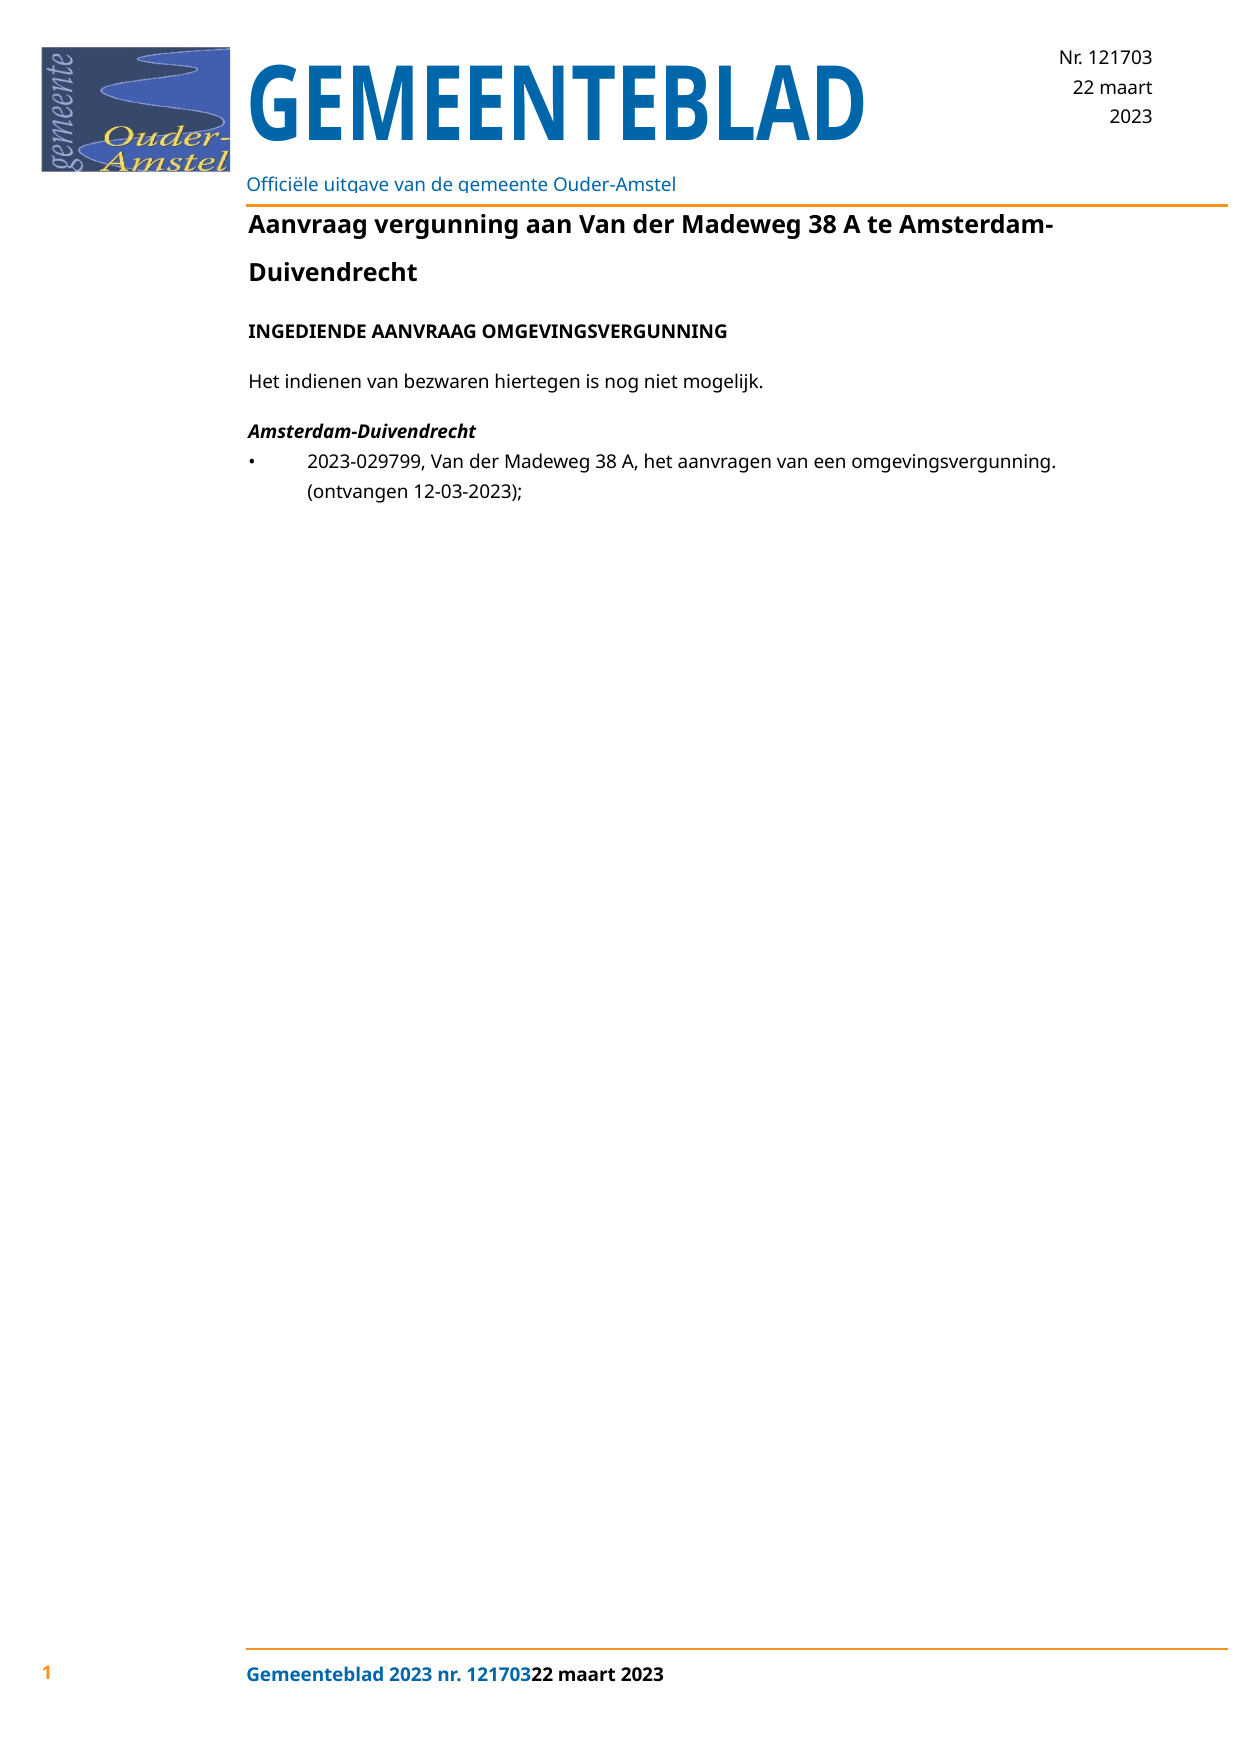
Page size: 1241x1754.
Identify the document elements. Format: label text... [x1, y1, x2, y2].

text Aanvraag vergunning aan Van der Madeweg 38 A te Amsterdam-Duivendrecht [248, 207, 1152, 288]
text Het indienen van bezwaren hiertegen is nog niet mogelijk. [248, 368, 1152, 394]
text INGEDIENDE AANVRAAG OMGEVINGSVERGUNNING [248, 318, 1152, 344]
list 2023-029799, Van der Madeweg 38 A, het aanvragen van een omgevingsvergunning. (ontvangen 12-03-2023); [248, 448, 1152, 504]
text Amsterdam-Duivendrecht [248, 419, 1152, 444]
picture [41, 47, 231, 172]
